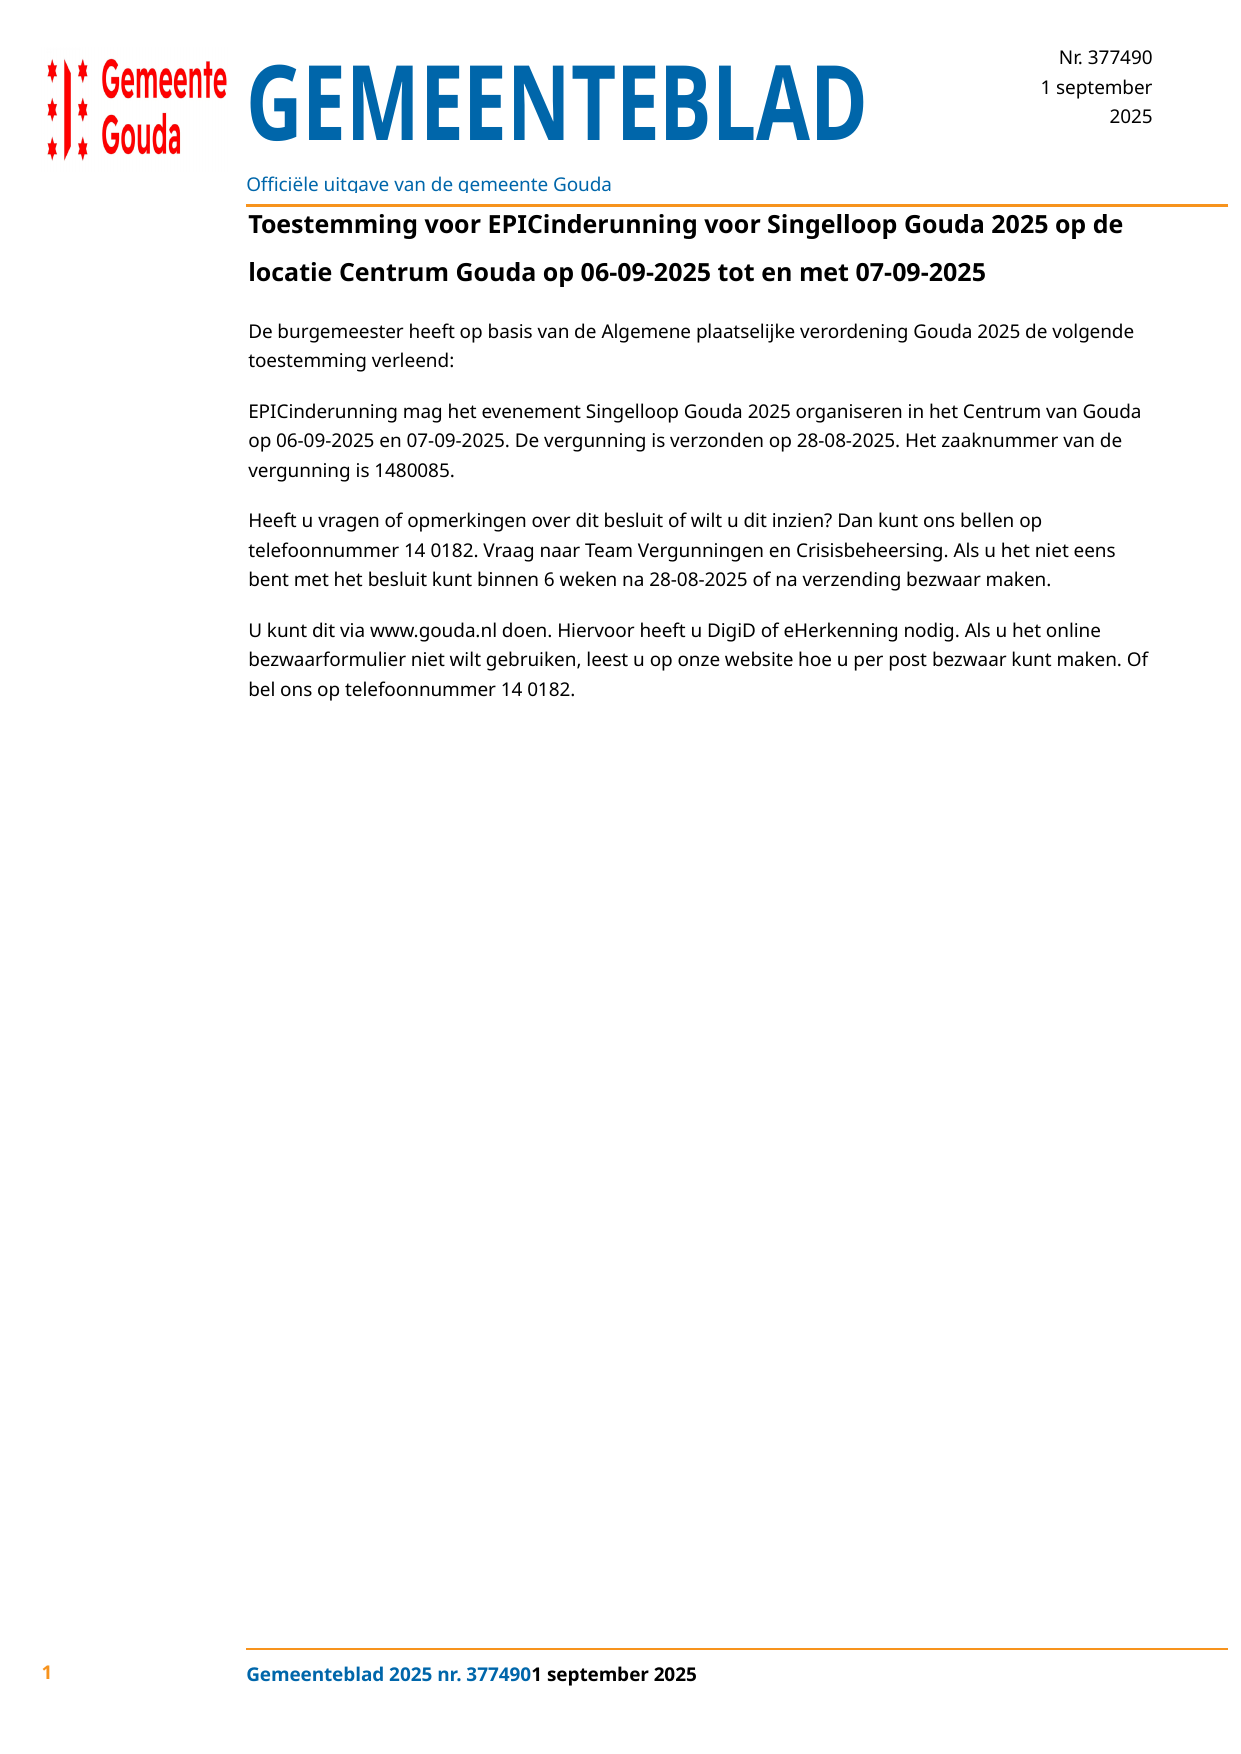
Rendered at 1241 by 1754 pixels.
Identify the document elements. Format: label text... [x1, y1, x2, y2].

text Toestemming voor EPICinderunning voor Singelloop Gouda 2025 op de locatie Centrum Gouda op 06-09-2025 tot en met 07-09-2025 [248, 207, 1152, 288]
text EPICinderunning mag het evenement Singelloop Gouda 2025 organiseren in het Centrum van Gouda op 06-09-2025 en 07-09-2025. De vergunning is verzonden op 28-08-2025. Het zaaknummer van de vergunning is 1480085. [248, 398, 1152, 483]
text De burgemeester heeft op basis van de Algemene plaatselijke verordening Gouda 2025 de volgende toestemming verleend: [248, 318, 1152, 373]
text Heeft u vragen of opmerkingen over dit besluit of wilt u dit inzien? Dan kunt ons bellen op telefoonnummer 14 0182. Vraag naar Team Vergunningen en Crisisbeheersing. Als u het niet eens bent met het besluit kunt binnen 6 weken na 28-08-2025 of na verzending bezwaar maken. [248, 507, 1152, 592]
picture [41, 47, 231, 172]
text U kunt dit via www.gouda.nl doen. Hiervoor heeft u DigiD of eHerkenning nodig. Als u het online bezwaarformulier niet wilt gebruiken, leest u op onze website hoe u per post bezwaar kunt maken. Of bel ons op telefoonnummer 14 0182. [248, 617, 1152, 702]
